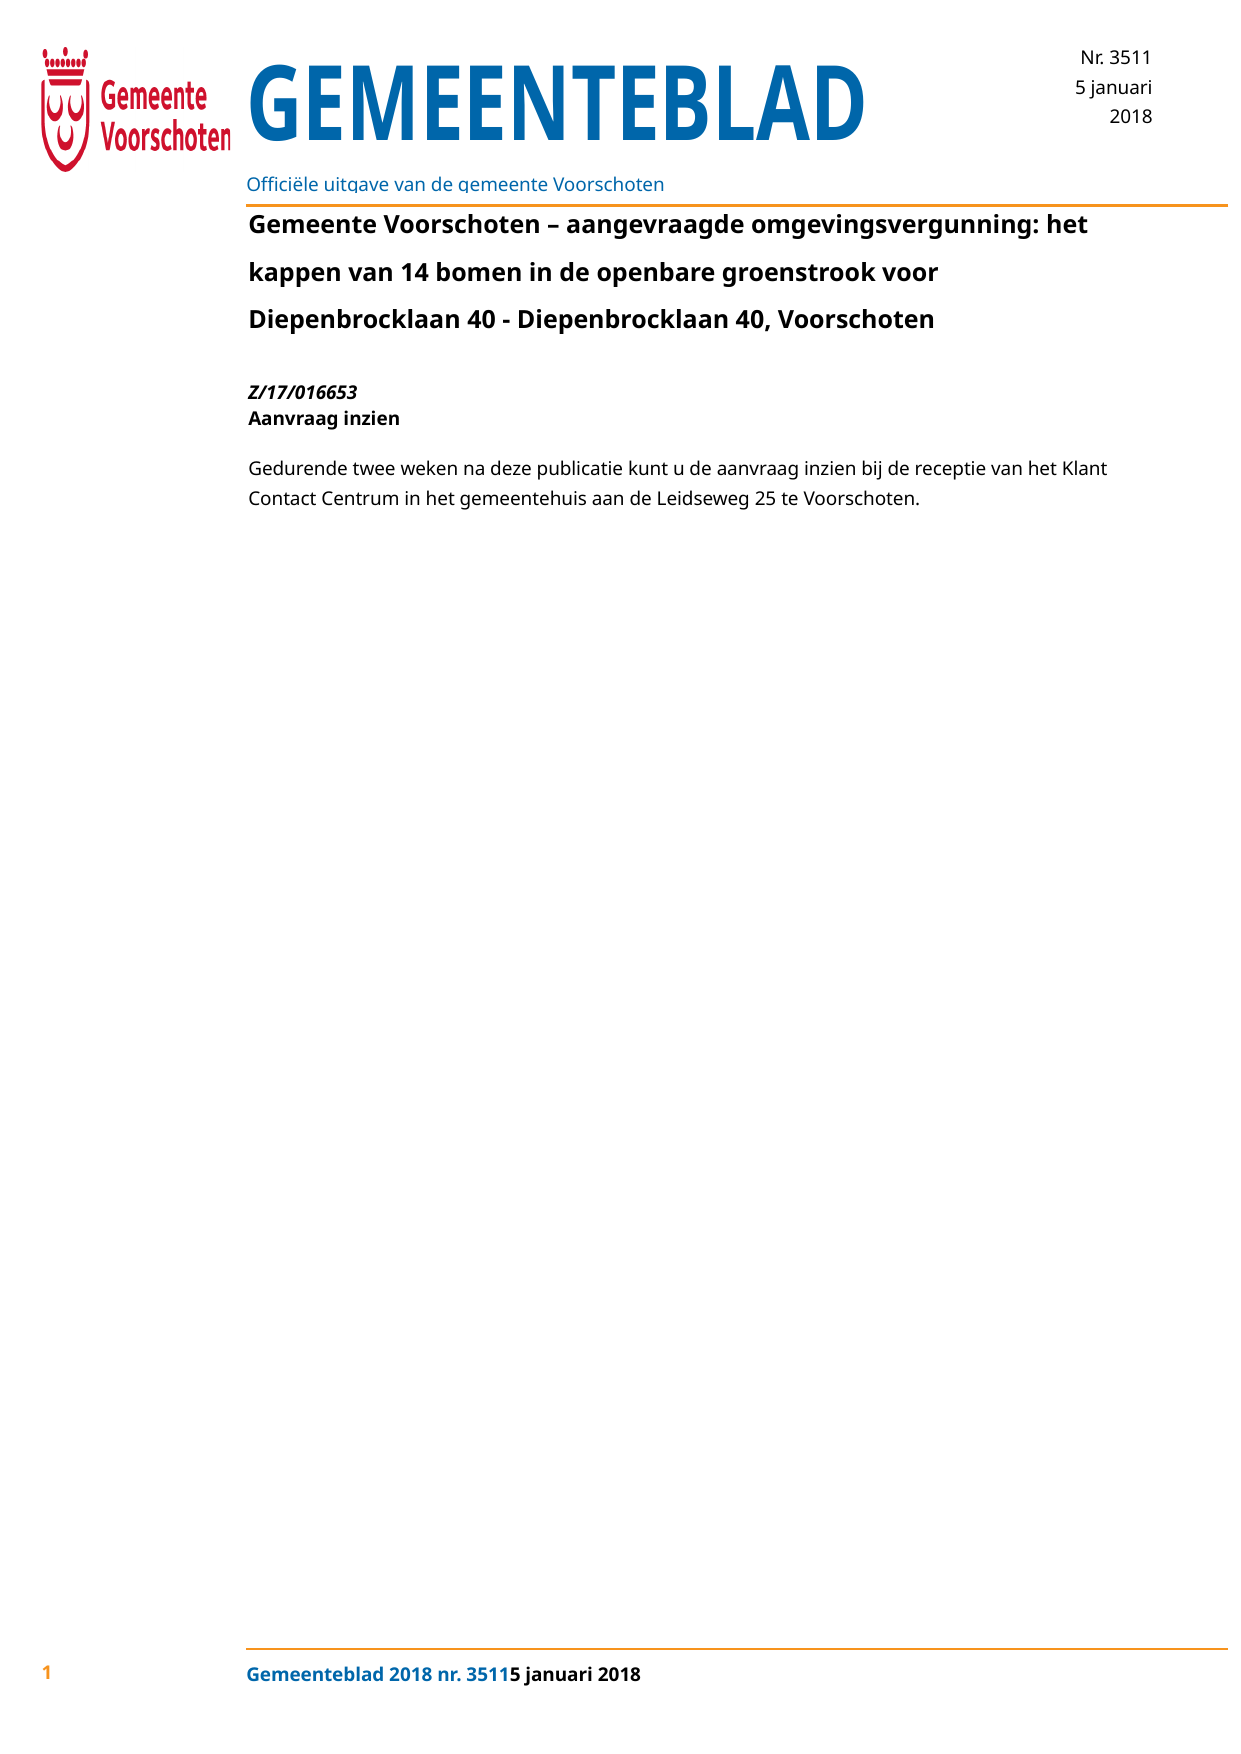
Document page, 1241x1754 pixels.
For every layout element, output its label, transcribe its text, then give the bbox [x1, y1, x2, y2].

text Z/17/016653 [248, 379, 1152, 405]
text Gemeente Voorschoten – aangevraagde omgevingsvergunning: het kappen van 14 bomen in de openbare groenstrook voor Diepenbrocklaan 40 - Diepenbrocklaan 40, Voorschoten [248, 207, 1152, 336]
picture [41, 47, 231, 172]
text Gedurende twee weken na deze publicatie kunt u de aanvraag inzien bij de receptie van het Klant Contact Centrum in het gemeentehuis aan de Leidseweg 25 te Voorschoten. [248, 455, 1152, 511]
text Aanvraag inzien [248, 405, 1152, 431]
